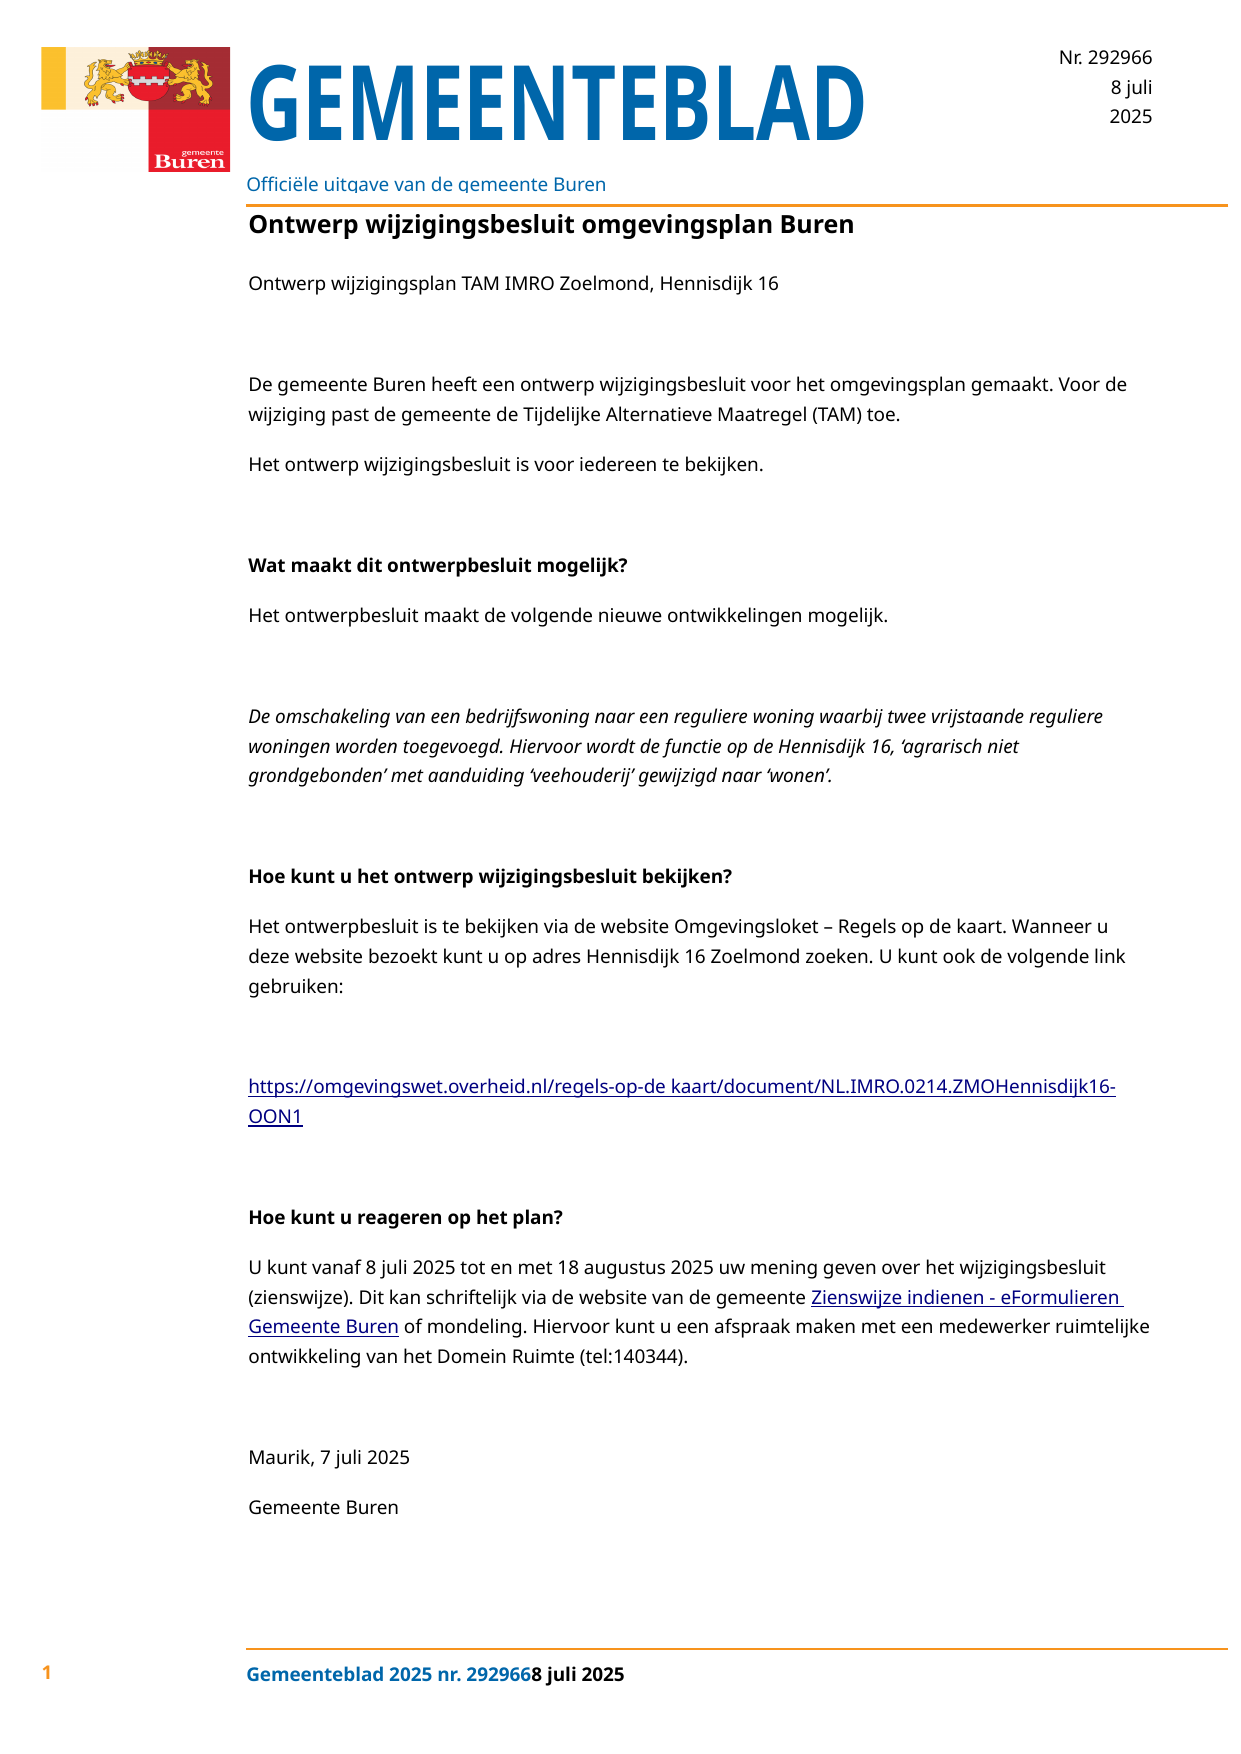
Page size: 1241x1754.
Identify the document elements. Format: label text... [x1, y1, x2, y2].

picture [41, 47, 231, 172]
text De gemeente Buren heeft een ontwerp wijzigingsbesluit voor het omgevingsplan gemaakt. Voor de wijziging past de gemeente de Tijdelijke Alternatieve Maatregel (TAM) toe. [248, 371, 1152, 426]
text Ontwerp wijzigingsbesluit omgevingsplan Buren [248, 207, 1152, 241]
text https://omgevingswet.overheid.nl/regels-op-de kaart/document/NL.IMRO.0214.ZMOHennisdijk16-OON1 [248, 1074, 1152, 1129]
text Het ontwerp wijzigingsbesluit is voor iedereen te bekijken. [248, 451, 1152, 477]
text De omschakeling van een bedrijfswoning naar een reguliere woning waarbij twee vrijstaande reguliere woningen worden toegevoegd. Hiervoor wordt de functie op de Hennisdijk 16, ‘agrarisch niet grondgebonden’ met aanduiding ‘veehouderij’ gewijzigd naar ‘wonen’. [248, 703, 1152, 788]
text U kunt vanaf 8 juli 2025 tot en met 18 augustus 2025 uw mening geven over het wijzigingsbesluit (zienswijze). Dit kan schriftelijk via de website van de gemeente Zienswijze indienen - eFormulieren Gemeente Buren of mondeling. Hiervoor kunt u een afspraak maken met een medewerker ruimtelijke ontwikkeling van het Domein Ruimte (tel:140344). [248, 1254, 1152, 1369]
text Het ontwerpbesluit maakt de volgende nieuwe ontwikkelingen mogelijk. [248, 602, 1152, 628]
text Hoe kunt u reageren op het plan? [248, 1204, 1152, 1230]
text Ontwerp wijzigingsplan TAM IMRO Zoelmond, Hennisdijk 16 [248, 270, 1152, 296]
text Gemeente Buren [248, 1494, 1152, 1520]
text Hoe kunt u het ontwerp wijzigingsbesluit bekijken? [248, 863, 1152, 889]
text Maurik, 7 juli 2025 [248, 1444, 1152, 1470]
text Het ontwerpbesluit is te bekijken via de website Omgevingsloket – Regels op de kaart. Wanneer u deze website bezoekt kunt u op adres Hennisdijk 16 Zoelmond zoeken. U kunt ook de volgende link gebruiken: [248, 914, 1152, 998]
text Wat maakt dit ontwerpbesluit mogelijk? [248, 552, 1152, 578]
